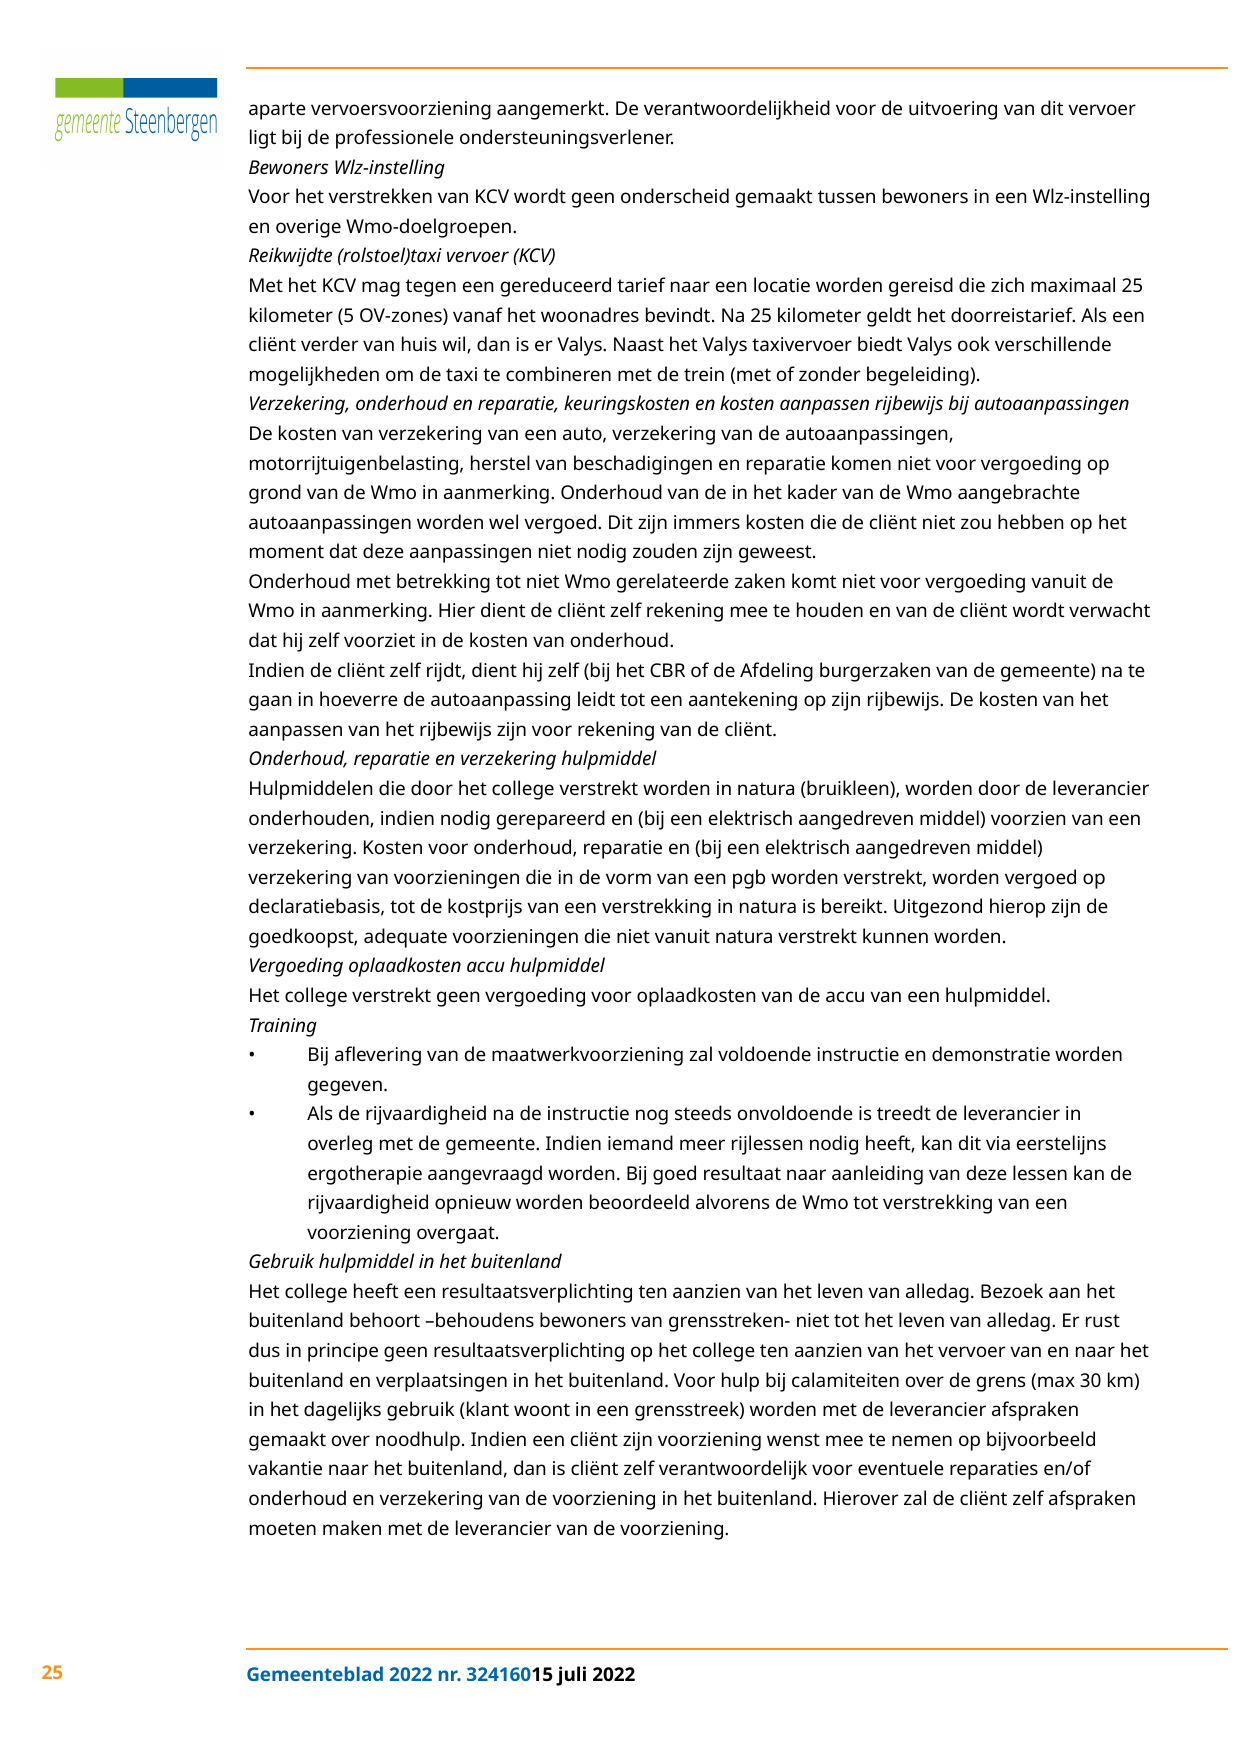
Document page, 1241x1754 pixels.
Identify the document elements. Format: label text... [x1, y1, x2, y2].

text Met het KCV mag tegen een gereduceerd tarief naar een locatie worden gereisd die zich maximaal 25 kilometer (5 OV-zones) vanaf het woonadres bevindt. Na 25 kilometer geldt het doorreistarief. Als een cliënt verder van huis wil, dan is er Valys. Naast het Valys taxivervoer biedt Valys ook verschillende mogelijkheden om de taxi te combineren met de trein (met of zonder begeleiding). [248, 272, 1152, 387]
text Bewoners Wlz-instelling [248, 154, 1152, 180]
text aparte vervoersvoorziening aangemerkt. De verantwoordelijkheid voor de uitvoering van dit vervoer ligt bij de professionele ondersteuningsverlener. [248, 95, 1152, 150]
picture [41, 47, 231, 172]
list Bij aflevering van de maatwerkvoorziening zal voldoende instructie en demonstratie worden gegeven. [248, 1041, 1152, 1097]
text Hulpmiddelen die door het college verstrekt worden in natura (bruikleen), worden door de leverancier onderhouden, indien nodig gerepareerd en (bij een elektrisch aangedreven middel) voorzien van een verzekering. Kosten voor onderhoud, reparatie en (bij een elektrisch aangedreven middel) verzekering van voorzieningen die in de vorm van een pgb worden verstrekt, worden vergoed op declaratiebasis, tot de kostprijs van een verstrekking in natura is bereikt. Uitgezond hierop zijn de goedkoopst, adequate voorzieningen die niet vanuit natura verstrekt kunnen worden. [248, 775, 1152, 949]
text Reikwijdte (rolstoel)taxi vervoer (KCV) [248, 243, 1152, 268]
text Vergoeding oplaadkosten accu hulpmiddel [248, 953, 1152, 978]
text Indien de cliënt zelf rijdt, dient hij zelf (bij het CBR of de Afdeling burgerzaken van de gemeente) na te gaan in hoeverre de autoaanpassing leidt tot een aantekening op zijn rijbewijs. De kosten van het aanpassen van het rijbewijs zijn voor rekening van de cliënt. [248, 657, 1152, 742]
text Het college verstrekt geen vergoeding voor oplaadkosten van de accu van een hulpmiddel. [248, 982, 1152, 1008]
text De kosten van verzekering van een auto, verzekering van de autoaanpassingen, motorrijtuigenbelasting, herstel van beschadigingen en reparatie komen niet voor vergoeding op grond van de Wmo in aanmerking. Onderhoud van de in het kader van de Wmo aangebrachte autoaanpassingen worden wel vergoed. Dit zijn immers kosten die de cliënt niet zou hebben op het moment dat deze aanpassingen niet nodig zouden zijn geweest. [248, 420, 1152, 564]
text Verzekering, onderhoud en reparatie, keuringskosten en kosten aanpassen rijbewijs bij autoaanpassingen [248, 391, 1152, 416]
text Gebruik hulpmiddel in het buitenland [248, 1248, 1152, 1274]
text Training [248, 1012, 1152, 1038]
text Onderhoud met betrekking tot niet Wmo gerelateerde zaken komt niet voor vergoeding vanuit de Wmo in aanmerking. Hier dient de cliënt zelf rekening mee te houden en van de cliënt wordt verwacht dat hij zelf voorziet in de kosten van onderhoud. [248, 568, 1152, 653]
text Voor het verstrekken van KCV wordt geen onderscheid gemaakt tussen bewoners in een Wlz-instelling en overige Wmo-doelgroepen. [248, 183, 1152, 239]
text Het college heeft een resultaatsverplichting ten aanzien van het leven van alledag. Bezoek aan het buitenland behoort –behoudens bewoners van grensstreken- niet tot het leven van alledag. Er rust dus in principe geen resultaatsverplichting op het college ten aanzien van het vervoer van en naar het buitenland en verplaatsingen in het buitenland. Voor hulp bij calamiteiten over de grens (max 30 km) in het dagelijks gebruik (klant woont in een grensstreek) worden met de leverancier afspraken gemaakt over noodhulp. Indien een cliënt zijn voorziening wenst mee te nemen op bijvoorbeeld vakantie naar het buitenland, dan is cliënt zelf verantwoordelijk voor eventuele reparaties en/of onderhoud en verzekering van de voorziening in het buitenland. Hierover zal de cliënt zelf afspraken moeten maken met de leverancier van de voorziening. [248, 1278, 1152, 1541]
text Onderhoud, reparatie en verzekering hulpmiddel [248, 746, 1152, 771]
list Als de rijvaardigheid na de instructie nog steeds onvoldoende is treedt de leverancier in overleg met de gemeente. Indien iemand meer rijlessen nodig heeft, kan dit via eerstelijns ergotherapie aangevraagd worden. Bij goed resultaat naar aanleiding van deze lessen kan de rijvaardigheid opnieuw worden beoordeeld alvorens de Wmo tot verstrekking van een voorziening overgaat. [248, 1101, 1152, 1245]
